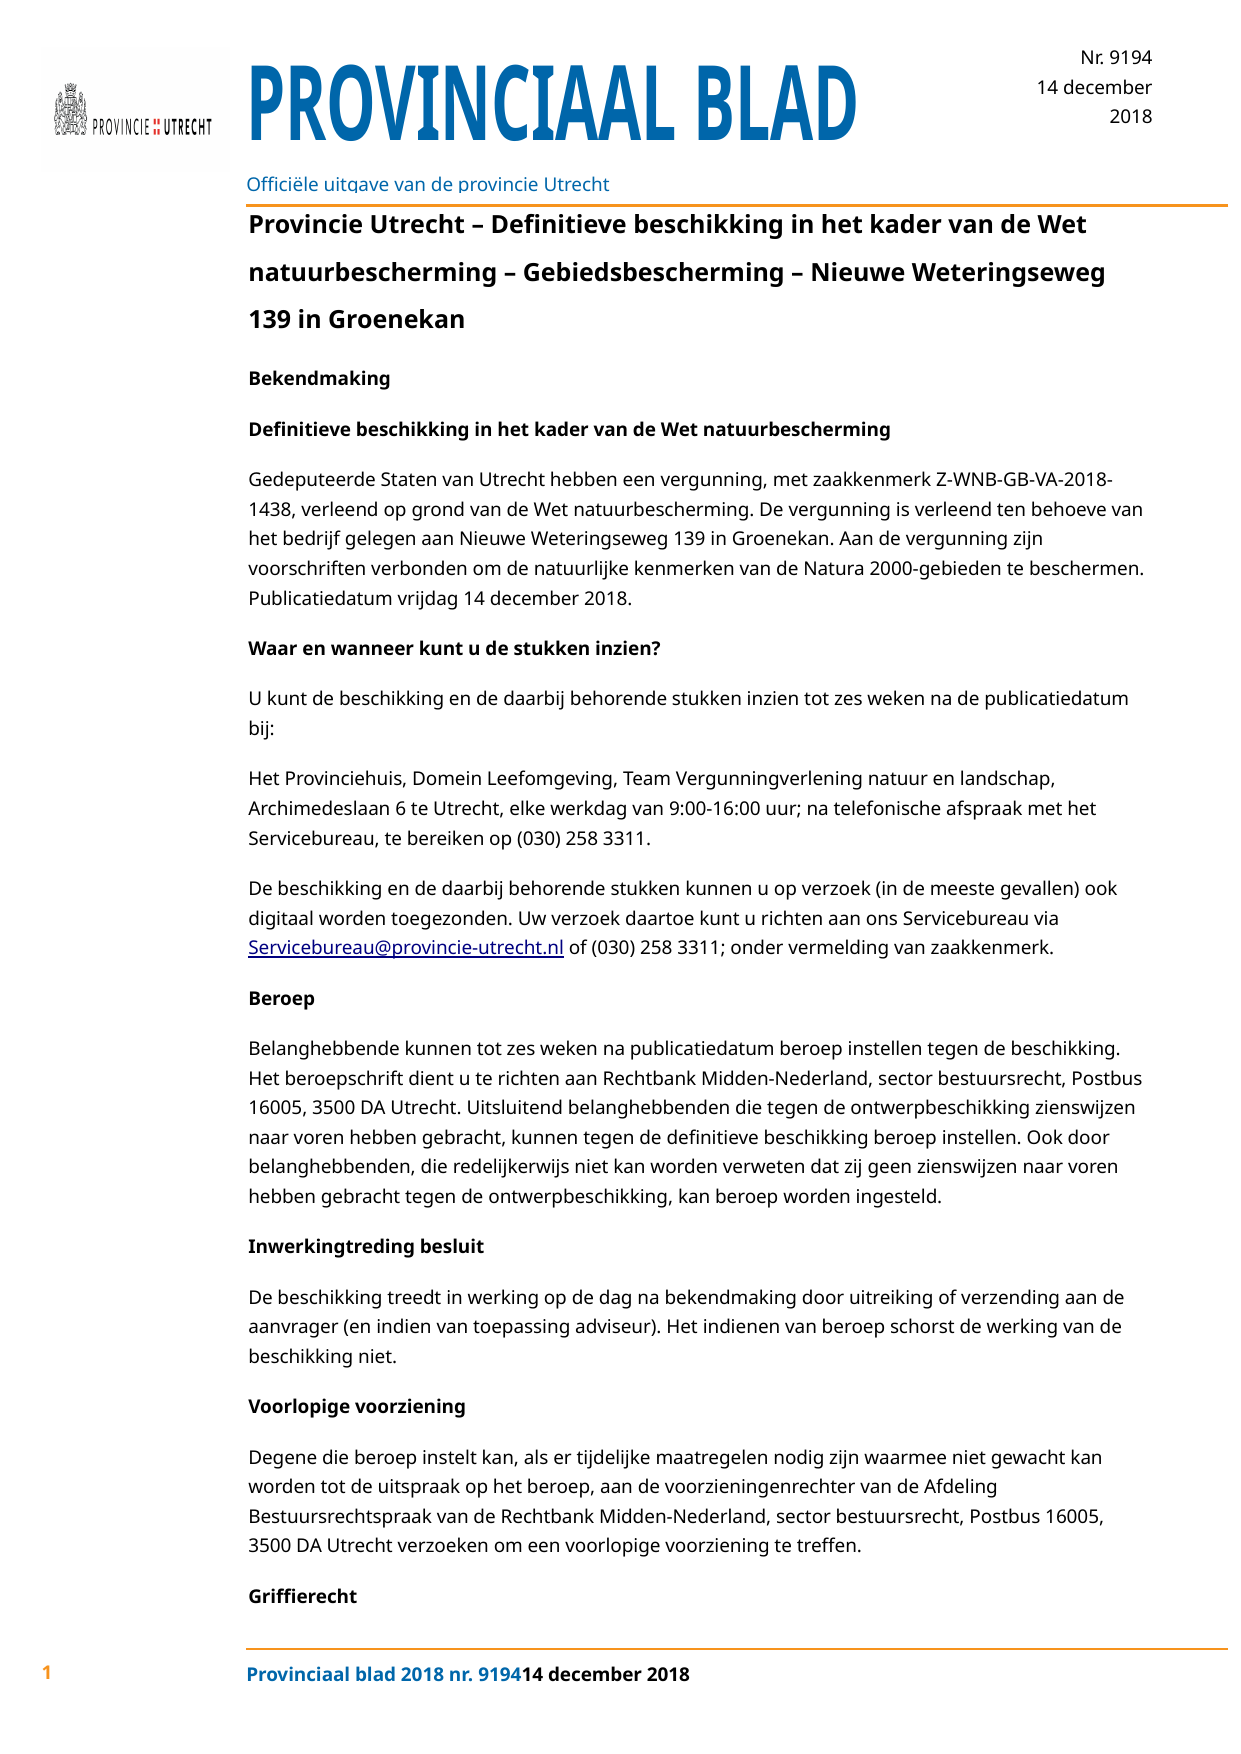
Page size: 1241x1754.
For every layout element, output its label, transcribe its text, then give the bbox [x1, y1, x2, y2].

text De beschikking treedt in werking op de dag na bekendmaking door uitreiking of verzending aan de aanvrager (en indien van toepassing adviseur). Het indienen van beroep schorst de werking van de beschikking niet. [248, 1284, 1152, 1369]
text Degene die beroep instelt kan, als er tijdelijke maatregelen nodig zijn waarmee niet gewacht kan worden tot de uitspraak op het beroep, aan de voorzieningenrechter van de Afdeling Bestuursrechtspraak van de Rechtbank Midden-Nederland, sector bestuursrecht, Postbus 16005, 3500 DA Utrecht verzoeken om een voorlopige voorziening te treffen. [248, 1444, 1152, 1558]
text Het Provinciehuis, Domein Leefomgeving, Team Vergunningverlening natuur en landschap, Archimedeslaan 6 te Utrecht, elke werkdag van 9:00-16:00 uur; na telefonische afspraak met het Servicebureau, te bereiken op (030) 258 3311. [248, 766, 1152, 850]
text Belanghebbende kunnen tot zes weken na publicatiedatum beroep instellen tegen de beschikking. Het beroepschrift dient u te richten aan Rechtbank Midden-Nederland, sector bestuursrecht, Postbus 16005, 3500 DA Utrecht. Uitsluitend belanghebbenden die tegen de ontwerpbeschikking zienswijzen naar voren hebben gebracht, kunnen tegen de definitieve beschikking beroep instellen. Ook door belanghebbenden, die redelijkerwijs niet kan worden verweten dat zij geen zienswijzen naar voren hebben gebracht tegen de ontwerpbeschikking, kan beroep worden ingesteld. [248, 1035, 1152, 1209]
text Griffierecht [248, 1583, 1152, 1609]
text Waar en wanneer kunt u de stukken inzien? [248, 635, 1152, 661]
text Voorlopige voorziening [248, 1393, 1152, 1419]
text Bekendmaking [248, 366, 1152, 391]
picture [41, 47, 231, 172]
text Beroep [248, 985, 1152, 1010]
text Gedeputeerde Staten van Utrecht hebben een vergunning, met zaakkenmerk Z-WNB-GB-VA-2018-1438, verleend op grond van de Wet natuurbescherming. De vergunning is verleend ten behoeve van het bedrijf gelegen aan Nieuwe Weteringseweg 139 in Groenekan. Aan de vergunning zijn voorschriften verbonden om de natuurlijke kenmerken van de Natura 2000-gebieden te beschermen. Publicatiedatum vrijdag 14 december 2018. [248, 466, 1152, 610]
text Provincie Utrecht – Definitieve beschikking in het kader van de Wet natuurbescherming – Gebiedsbescherming – Nieuwe Weteringseweg 139 in Groenekan [248, 207, 1152, 336]
text Definitieve beschikking in het kader van de Wet natuurbescherming [248, 416, 1152, 442]
text Inwerkingtreding besluit [248, 1233, 1152, 1259]
text De beschikking en de daarbij behorende stukken kunnen u op verzoek (in de meeste gevallen) ook digitaal worden toegezonden. Uw verzoek daartoe kunt u richten aan ons Servicebureau via Servicebureau@provincie-utrecht.nl of (030) 258 3311; onder vermelding van zaakkenmerk. [248, 875, 1152, 960]
text U kunt de beschikking en de daarbij behorende stukken inzien tot zes weken na de publicatiedatum bij: [248, 686, 1152, 741]
